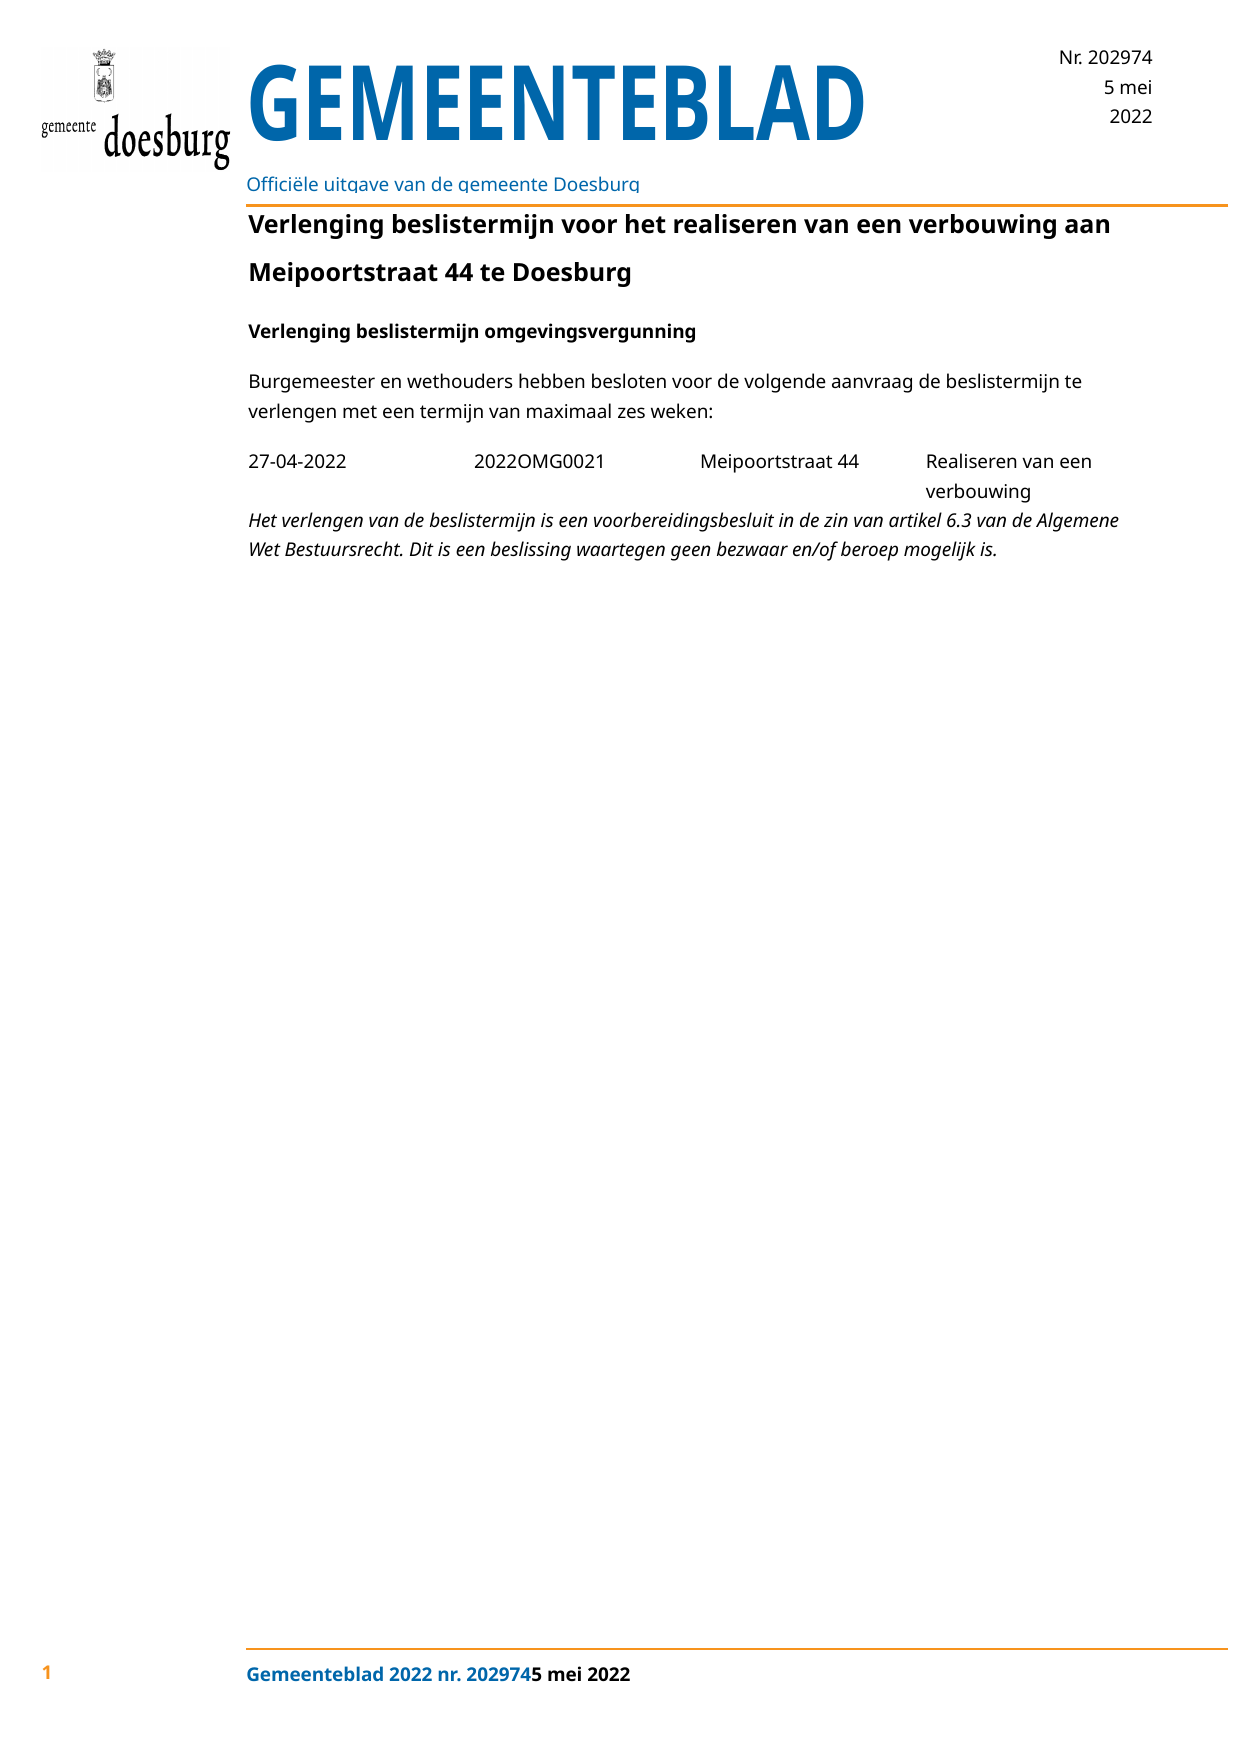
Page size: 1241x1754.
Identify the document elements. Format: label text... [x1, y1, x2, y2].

text Verlenging beslistermijn omgevingsvergunning [248, 318, 1152, 344]
table_header 2022OMG0021 [474, 449, 700, 504]
table_header Realiseren van een verbouwing [926, 449, 1152, 504]
text Verlenging beslistermijn voor het realiseren van een verbouwing aan Meipoortstraat 44 te Doesburg [248, 207, 1152, 288]
picture [41, 47, 231, 172]
table_header Meipoortstraat 44 [700, 449, 926, 504]
text Het verlengen van de beslistermijn is een voorbereidingsbesluit in de zin van artikel 6.3 van de Algemene Wet Bestuursrecht. Dit is een beslissing waartegen geen bezwaar en/of beroep mogelijk is. [248, 507, 1152, 562]
text Burgemeester en wethouders hebben besloten voor de volgende aanvraag de beslistermijn te verlengen met een termijn van maximaal zes weken: [248, 368, 1152, 424]
table_header 27-04-2022 [248, 449, 474, 504]
